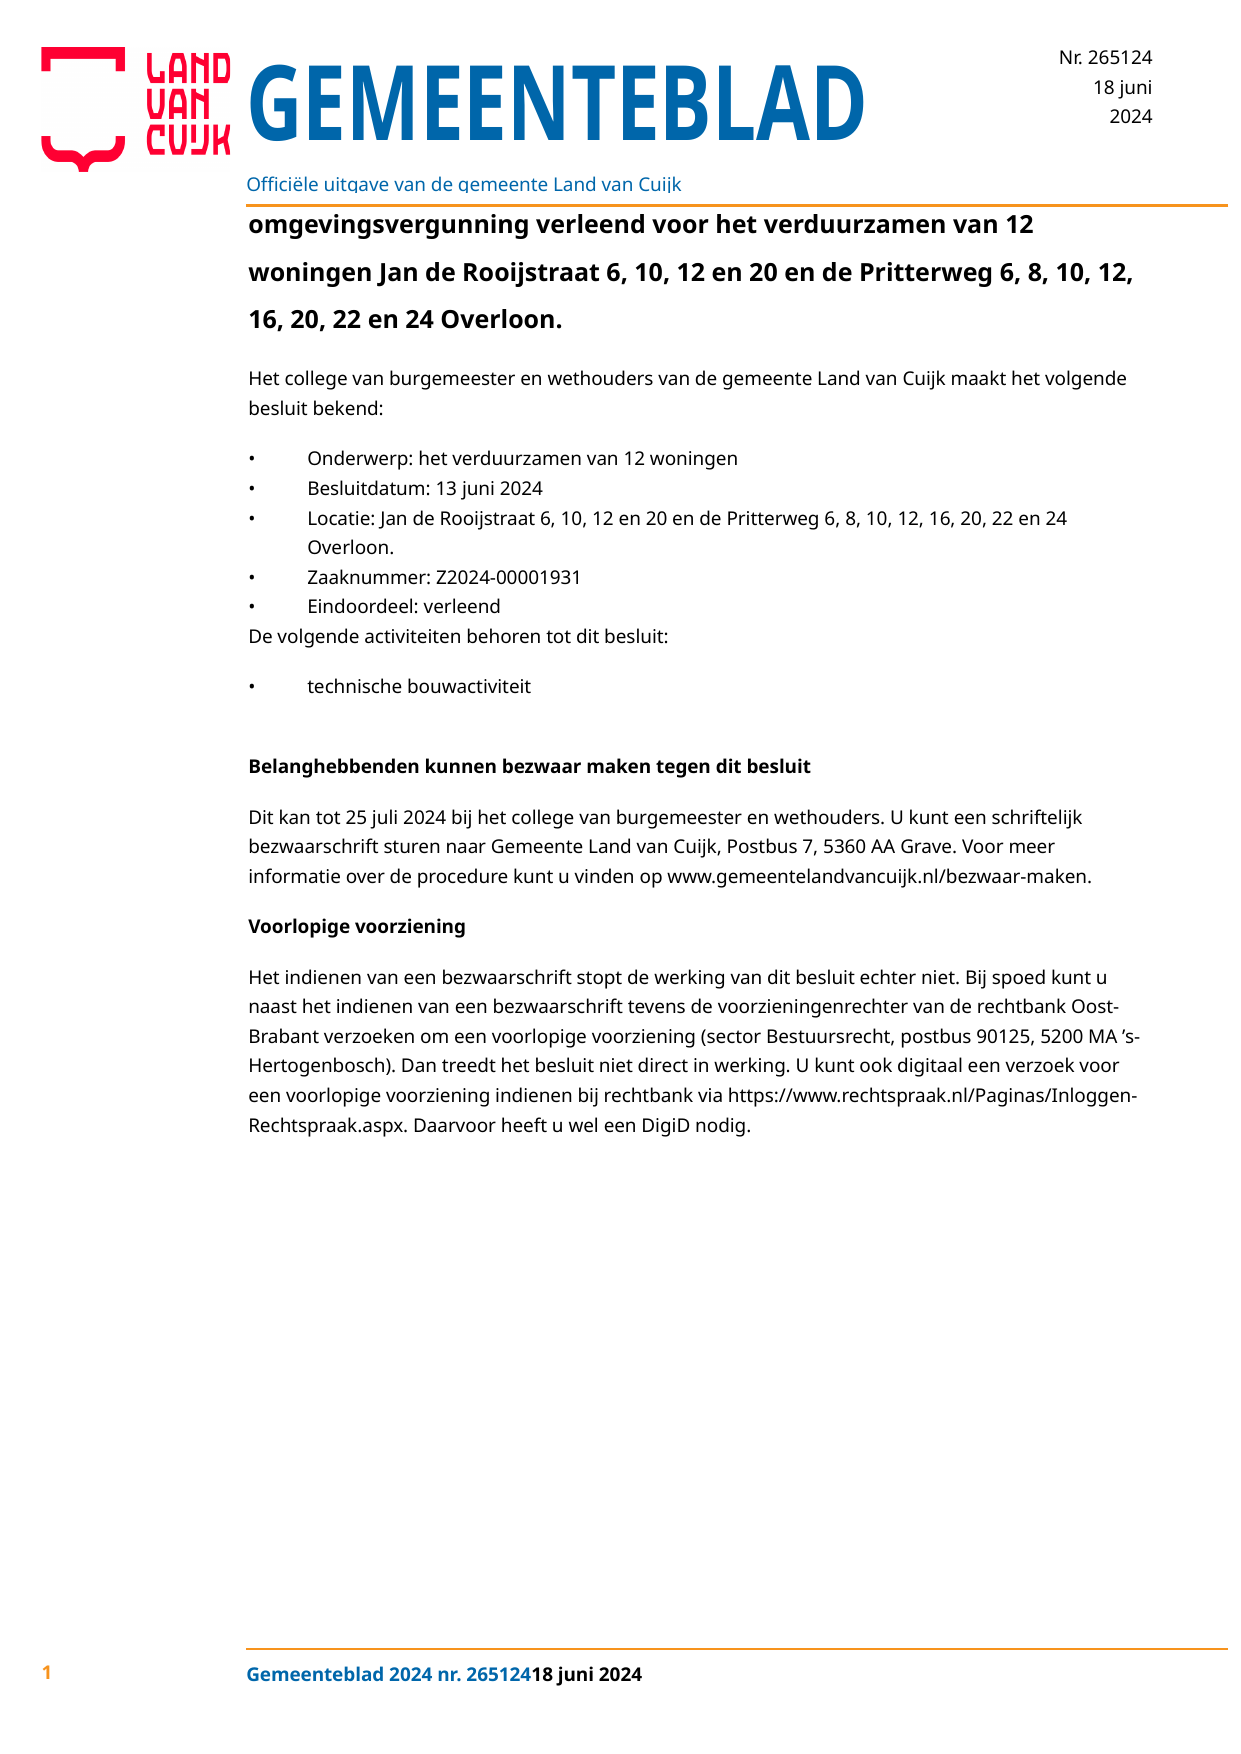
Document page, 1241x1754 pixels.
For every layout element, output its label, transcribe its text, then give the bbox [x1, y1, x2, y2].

list technische bouwactiviteit [248, 673, 1152, 699]
text Voorlopige voorziening [248, 913, 1152, 939]
picture [41, 47, 231, 172]
list Eindoordeel: verleend [248, 593, 1152, 619]
text Dit kan tot 25 juli 2024 bij het college van burgemeester en wethouders. U kunt een schriftelijk bezwaarschrift sturen naar Gemeente Land van Cuijk, Postbus 7, 5360 AA Grave. Voor meer informatie over de procedure kunt u vinden op www.gemeentelandvancuijk.nl/bezwaar-maken. [248, 804, 1152, 889]
text Het indienen van een bezwaarschrift stopt de werking van dit besluit echter niet. Bij spoed kunt u naast het indienen van een bezwaarschrift tevens de voorzieningenrechter van de rechtbank Oost-Brabant verzoeken om een voorlopige voorziening (sector Bestuursrecht, postbus 90125, 5200 MA ’s-Hertogenbosch). Dan treedt het besluit niet direct in werking. U kunt ook digitaal een verzoek voor een voorlopige voorziening indienen bij rechtbank via https://www.rechtspraak.nl/Paginas/Inloggen-Rechtspraak.aspx. Daarvoor heeft u wel een DigiD nodig. [248, 964, 1152, 1137]
list Locatie: Jan de Rooijstraat 6, 10, 12 en 20 en de Pritterweg 6, 8, 10, 12, 16, 20, 22 en 24 Overloon. [248, 505, 1152, 560]
text De volgende activiteiten behoren tot dit besluit: [248, 623, 1152, 649]
text Het college van burgemeester en wethouders van de gemeente Land van Cuijk maakt het volgende besluit bekend: [248, 366, 1152, 421]
list Besluitdatum: 13 juni 2024 [248, 475, 1152, 501]
list Onderwerp: het verduurzamen van 12 woningen [248, 446, 1152, 471]
list Zaaknummer: Z2024-00001931 [248, 564, 1152, 589]
text Belanghebbenden kunnen bezwaar maken tegen dit besluit [248, 753, 1152, 779]
text omgevingsvergunning verleend voor het verduurzamen van 12 woningen Jan de Rooijstraat 6, 10, 12 en 20 en de Pritterweg 6, 8, 10, 12, 16, 20, 22 en 24 Overloon. [248, 207, 1152, 336]
